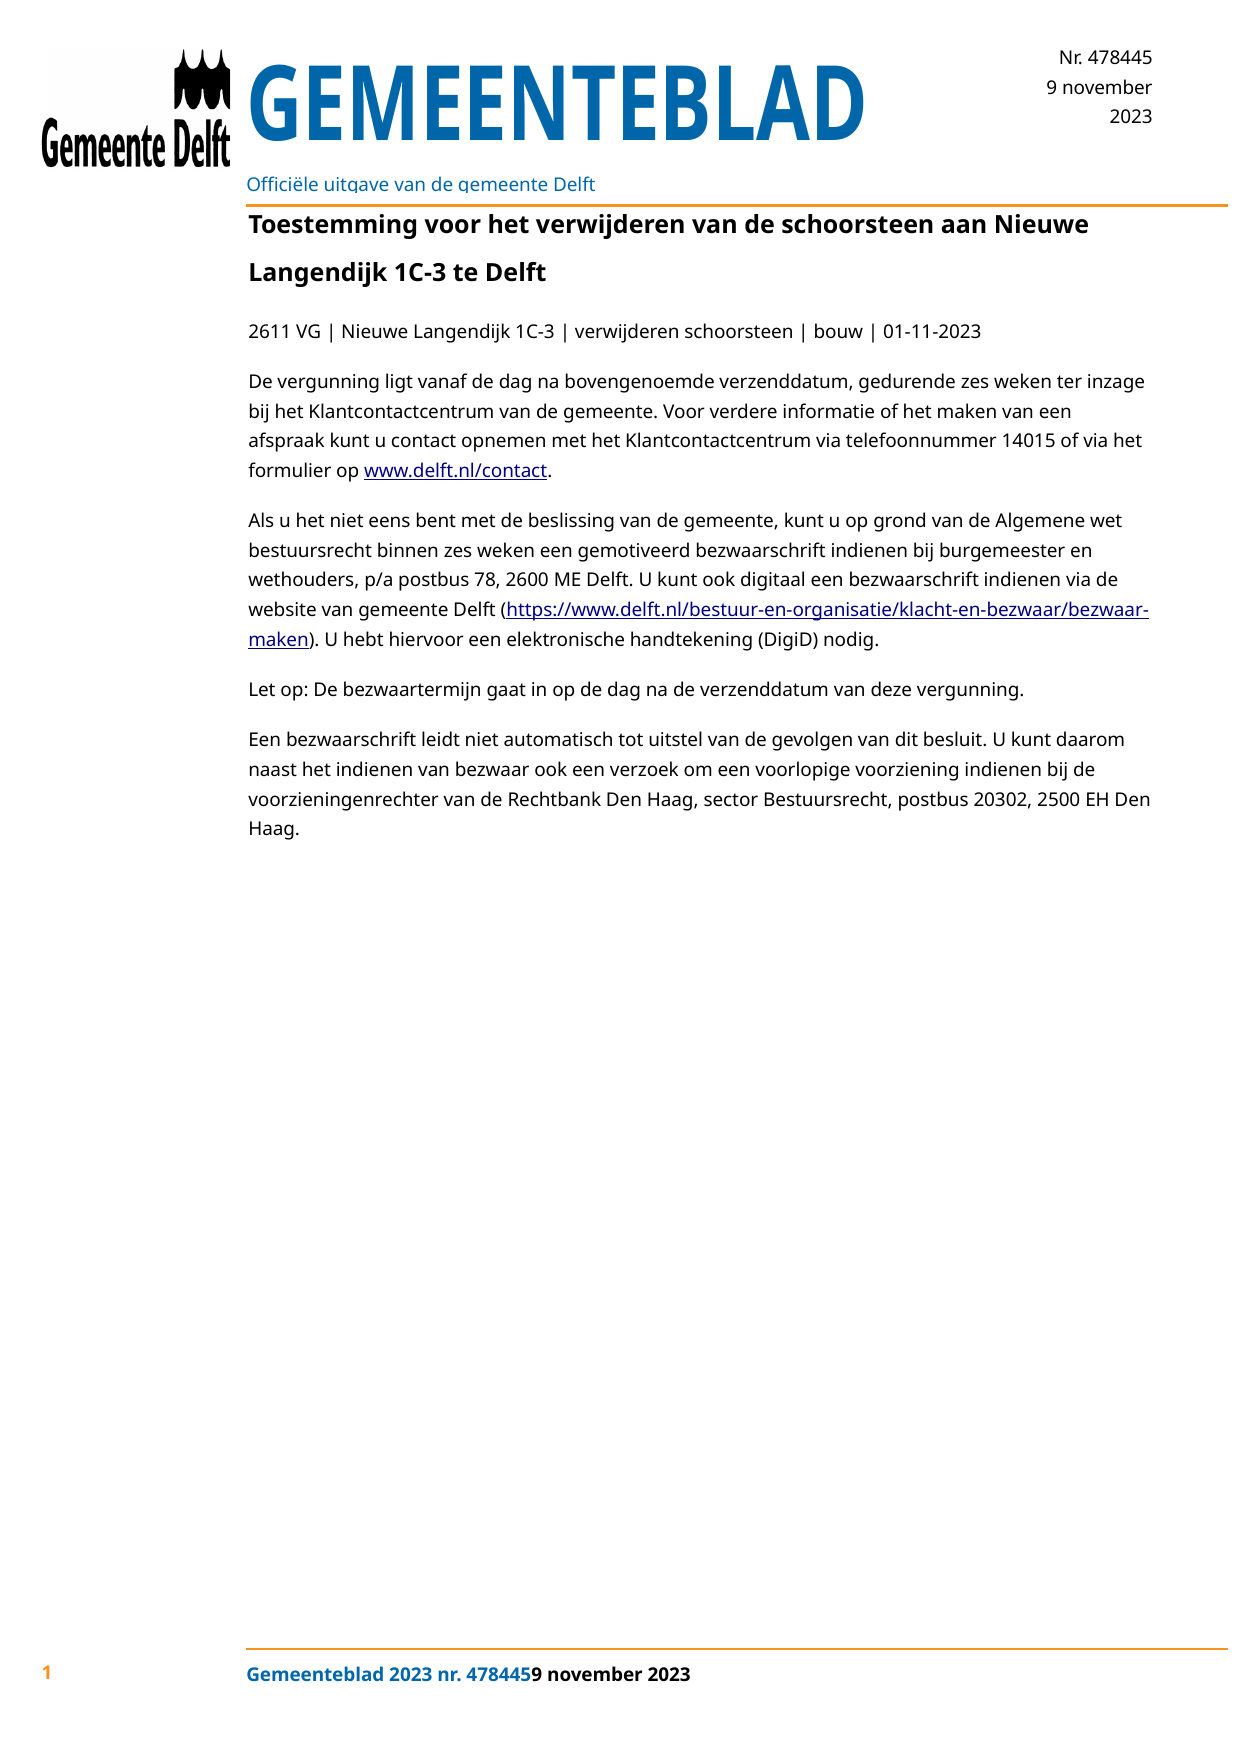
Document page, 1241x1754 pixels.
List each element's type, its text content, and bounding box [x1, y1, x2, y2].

text Toestemming voor het verwijderen van de schoorsteen aan Nieuwe Langendijk 1C-3 te Delft [248, 207, 1152, 288]
text Een bezwaarschrift leidt niet automatisch tot uitstel van de gevolgen van dit besluit. U kunt daarom naast het indienen van bezwaar ook een verzoek om een voorlopige voorziening indienen bij de voorzieningenrechter van de Rechtbank Den Haag, sector Bestuursrecht, postbus 20302, 2500 EH Den Haag. [248, 727, 1152, 841]
text De vergunning ligt vanaf de dag na bovengenoemde verzenddatum, gedurende zes weken ter inzage bij het Klantcontactcentrum van de gemeente. Voor verdere informatie of het maken van een afspraak kunt u contact opnemen met het Klantcontactcentrum via telefoonnummer 14015 of via het formulier op www.delft.nl/contact. [248, 368, 1152, 483]
text 2611 VG | Nieuwe Langendijk 1C-3 | verwijderen schoorsteen | bouw | 01-11-2023 [248, 318, 1152, 344]
text Als u het niet eens bent met de beslissing van de gemeente, kunt u op grond van de Algemene wet bestuursrecht binnen zes weken een gemotiveerd bezwaarschrift indienen bij burgemeester en wethouders, p/a postbus 78, 2600 ME Delft. U kunt ook digitaal een bezwaarschrift indienen via de website van gemeente Delft (https://www.delft.nl/bestuur-en-organisatie/klacht-en-bezwaar/bezwaar-maken). U hebt hiervoor een elektronische handtekening (DigiD) nodig. [248, 507, 1152, 652]
text Let op: De bezwaartermijn gaat in op de dag na de verzenddatum van deze vergunning. [248, 676, 1152, 702]
picture [41, 47, 231, 172]
